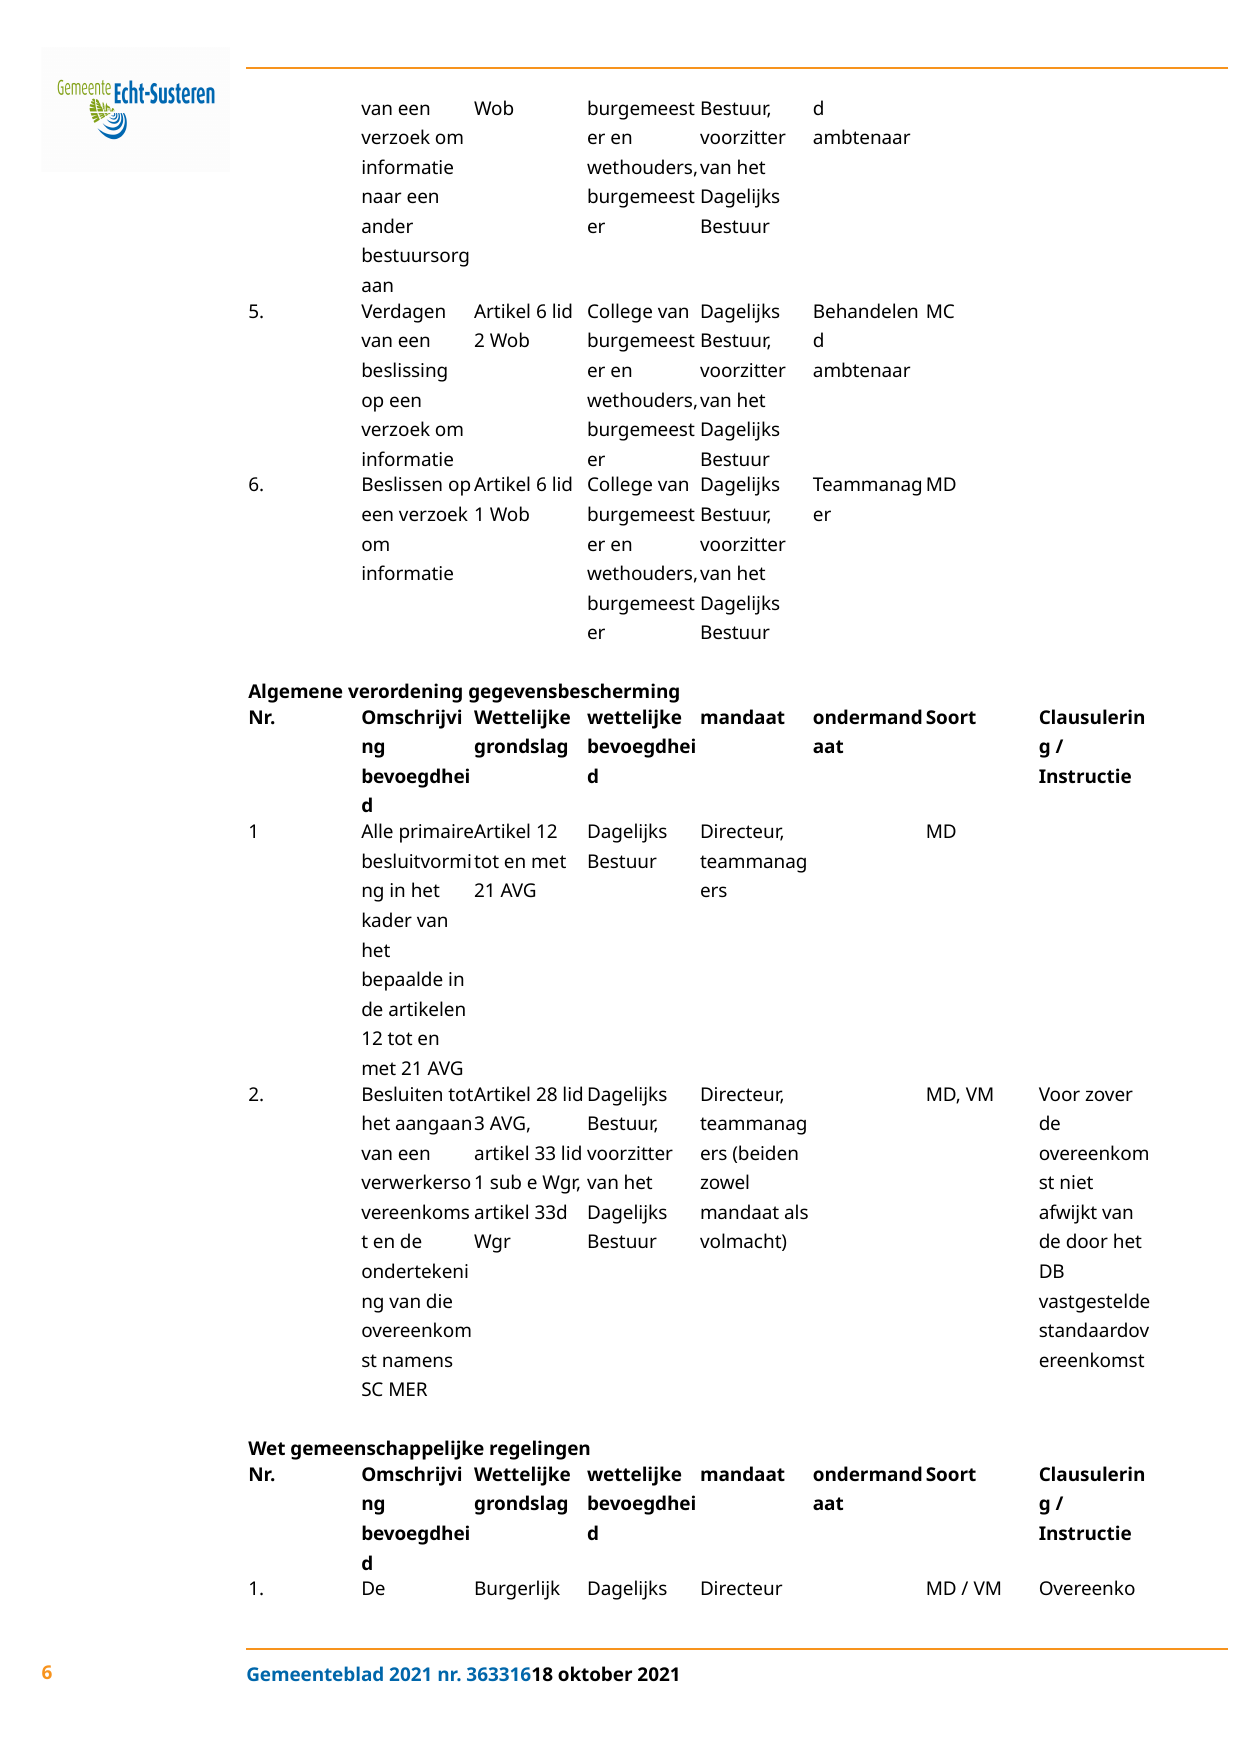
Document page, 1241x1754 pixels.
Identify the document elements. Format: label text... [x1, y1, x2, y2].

table_cell MD [926, 472, 1038, 645]
table_cell van een verzoek om informatie naar een ander bestuursorgaan [361, 95, 474, 298]
picture [41, 47, 231, 172]
table_cell ondermandaat [813, 704, 926, 818]
table_cell MD [926, 819, 1038, 1081]
table_cell Artikel 6 lid 2 Wob [474, 298, 587, 472]
table_cell Clausulering / Instructie [1039, 1461, 1152, 1576]
table_cell 1. [248, 1576, 361, 1601]
table_cell Omschrijving bevoegdheid [361, 704, 474, 818]
table_cell Alle primaire besluitvorming in het kader van het bepaalde in de artikelen 12 tot en met 21 AVG [361, 819, 474, 1081]
table_cell Directeur, teammanagers [700, 819, 813, 1081]
table_cell Overeenko [1039, 1576, 1152, 1601]
table_cell ondermandaat [813, 1461, 926, 1576]
table_cell [926, 95, 1038, 298]
table_cell Omschrijving bevoegdheid [361, 1461, 474, 1576]
table_cell Soort [926, 704, 1038, 818]
table_cell 2. [248, 1081, 361, 1402]
table_cell [1039, 472, 1152, 645]
table_cell Burgerlijk [474, 1576, 587, 1601]
table_cell 6. [248, 472, 361, 645]
table_cell mandaat [700, 704, 813, 818]
table_cell Dagelijks [587, 1576, 700, 1601]
table_cell Dagelijks Bestuur [587, 819, 700, 1081]
table_cell wettelijke bevoegdheid [587, 1461, 700, 1576]
table_cell [248, 95, 361, 298]
table_header Wet gemeenschappelijke regelingen [248, 1435, 1152, 1461]
table_cell Teammanager [813, 472, 926, 645]
table_cell Directeur [700, 1576, 813, 1601]
table_cell Beslissen op een verzoek om informatie [361, 472, 474, 645]
table_cell Besluiten tot het aangaan van een verwerkersovereenkomst en de ondertekening van die overeenkomst namens SC MER [361, 1081, 474, 1402]
table_cell Soort [926, 1461, 1038, 1576]
table_cell d ambtenaar [813, 95, 926, 298]
table_cell Nr. [248, 704, 361, 818]
table_cell MD, VM [926, 1081, 1038, 1402]
table_cell Behandelend ambtenaar [813, 298, 926, 472]
table_cell burgemeester en wethouders, burgemeester [587, 95, 700, 298]
table_cell MC [926, 298, 1038, 472]
table_cell College van burgemeester en wethouders, burgemeester [587, 472, 700, 645]
table_cell wettelijke bevoegdheid [587, 704, 700, 818]
table_cell [813, 1576, 926, 1601]
table_cell Artikel 28 lid 3 AVG, artikel 33 lid 1 sub e Wgr, artikel 33d Wgr [474, 1081, 587, 1402]
table_cell Dagelijks Bestuur, voorzitter van het Dagelijks Bestuur [587, 1081, 700, 1402]
table_cell College van burgemeester en wethouders, burgemeester [587, 298, 700, 472]
table_cell Clausulering / Instructie [1039, 704, 1152, 818]
table_cell Wettelijke grondslag [474, 1461, 587, 1576]
table_cell [813, 1081, 926, 1402]
table_cell [1039, 298, 1152, 472]
table_cell Dagelijks Bestuur, voorzitter van het Dagelijks Bestuur [700, 472, 813, 645]
table_cell Dagelijks Bestuur, voorzitter van het Dagelijks Bestuur [700, 298, 813, 472]
table_cell [1039, 95, 1152, 298]
table_cell Directeur, teammanagers (beiden zowel mandaat als volmacht) [700, 1081, 813, 1402]
table_cell mandaat [700, 1461, 813, 1576]
table_cell De [361, 1576, 474, 1601]
table_cell Verdagen van een beslissing op een verzoek om informatie [361, 298, 474, 472]
table_cell Voor zover de overeenkomst niet afwijkt van de door het DB vastgestelde standaardovereenkomst [1039, 1081, 1152, 1402]
table_cell 5. [248, 298, 361, 472]
table_cell Artikel 6 lid 1 Wob [474, 472, 587, 645]
table_cell Bestuur, voorzitter van het Dagelijks Bestuur [700, 95, 813, 298]
table_cell 1 [248, 819, 361, 1081]
table_cell Artikel 12 tot en met 21 AVG [474, 819, 587, 1081]
table_cell Nr. [248, 1461, 361, 1576]
table_cell MD / VM [926, 1576, 1038, 1601]
table_cell [1039, 819, 1152, 1081]
table_cell Wob [474, 95, 587, 298]
table_header Algemene verordening gegevensbescherming [248, 678, 1152, 704]
table_cell [813, 819, 926, 1081]
table_cell Wettelijke grondslag [474, 704, 587, 818]
